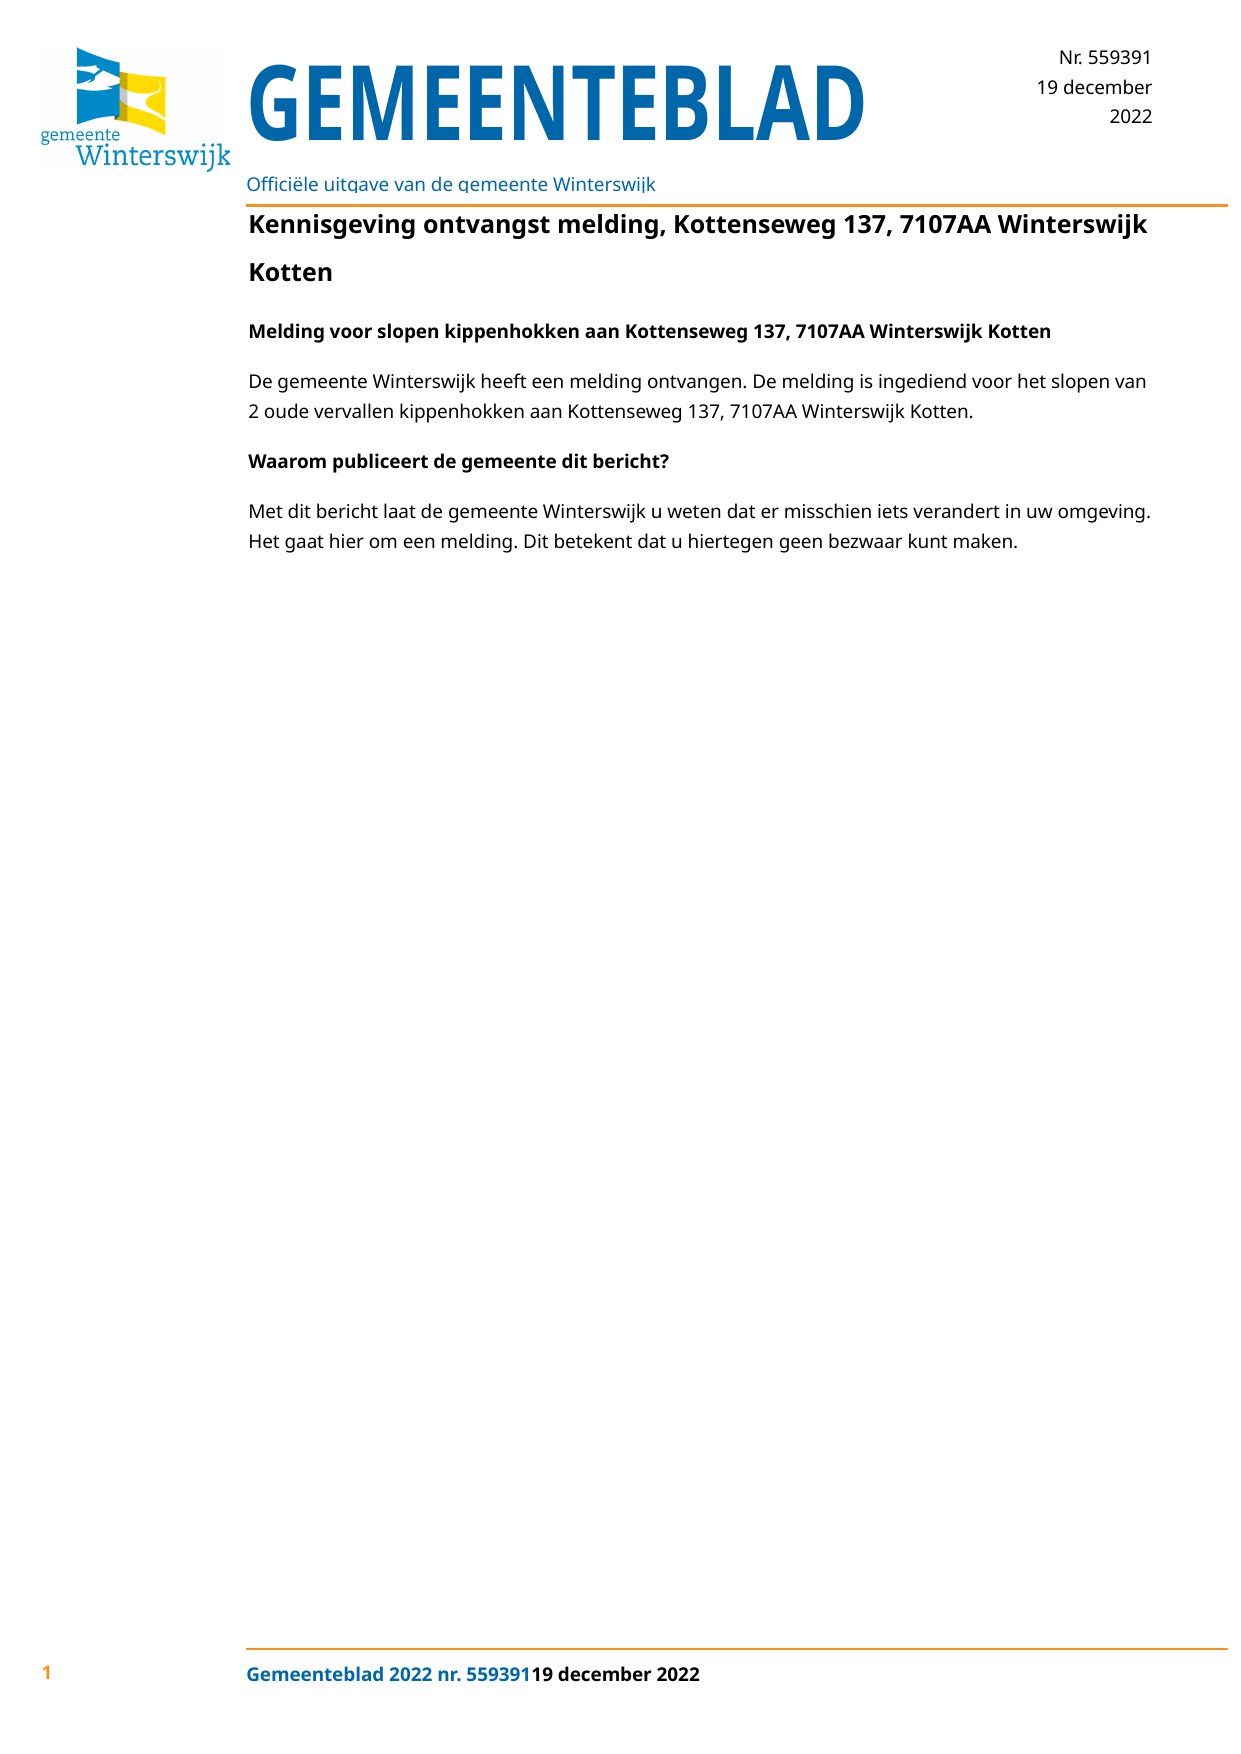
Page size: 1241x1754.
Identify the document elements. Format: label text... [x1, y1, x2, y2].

text Melding voor slopen kippenhokken aan Kottenseweg 137, 7107AA Winterswijk Kotten [248, 318, 1152, 344]
text Met dit bericht laat de gemeente Winterswijk u weten dat er misschien iets verandert in uw omgeving. Het gaat hier om een melding. Dit betekent dat u hiertegen geen bezwaar kunt maken. [248, 499, 1152, 554]
text De gemeente Winterswijk heeft een melding ontvangen. De melding is ingediend voor het slopen van 2 oude vervallen kippenhokken aan Kottenseweg 137, 7107AA Winterswijk Kotten. [248, 368, 1152, 424]
picture [41, 47, 231, 172]
text Waarom publiceert de gemeente dit bericht? [248, 448, 1152, 474]
text Kennisgeving ontvangst melding, Kottenseweg 137, 7107AA Winterswijk Kotten [248, 207, 1152, 288]
picture [225, 153, 231, 162]
